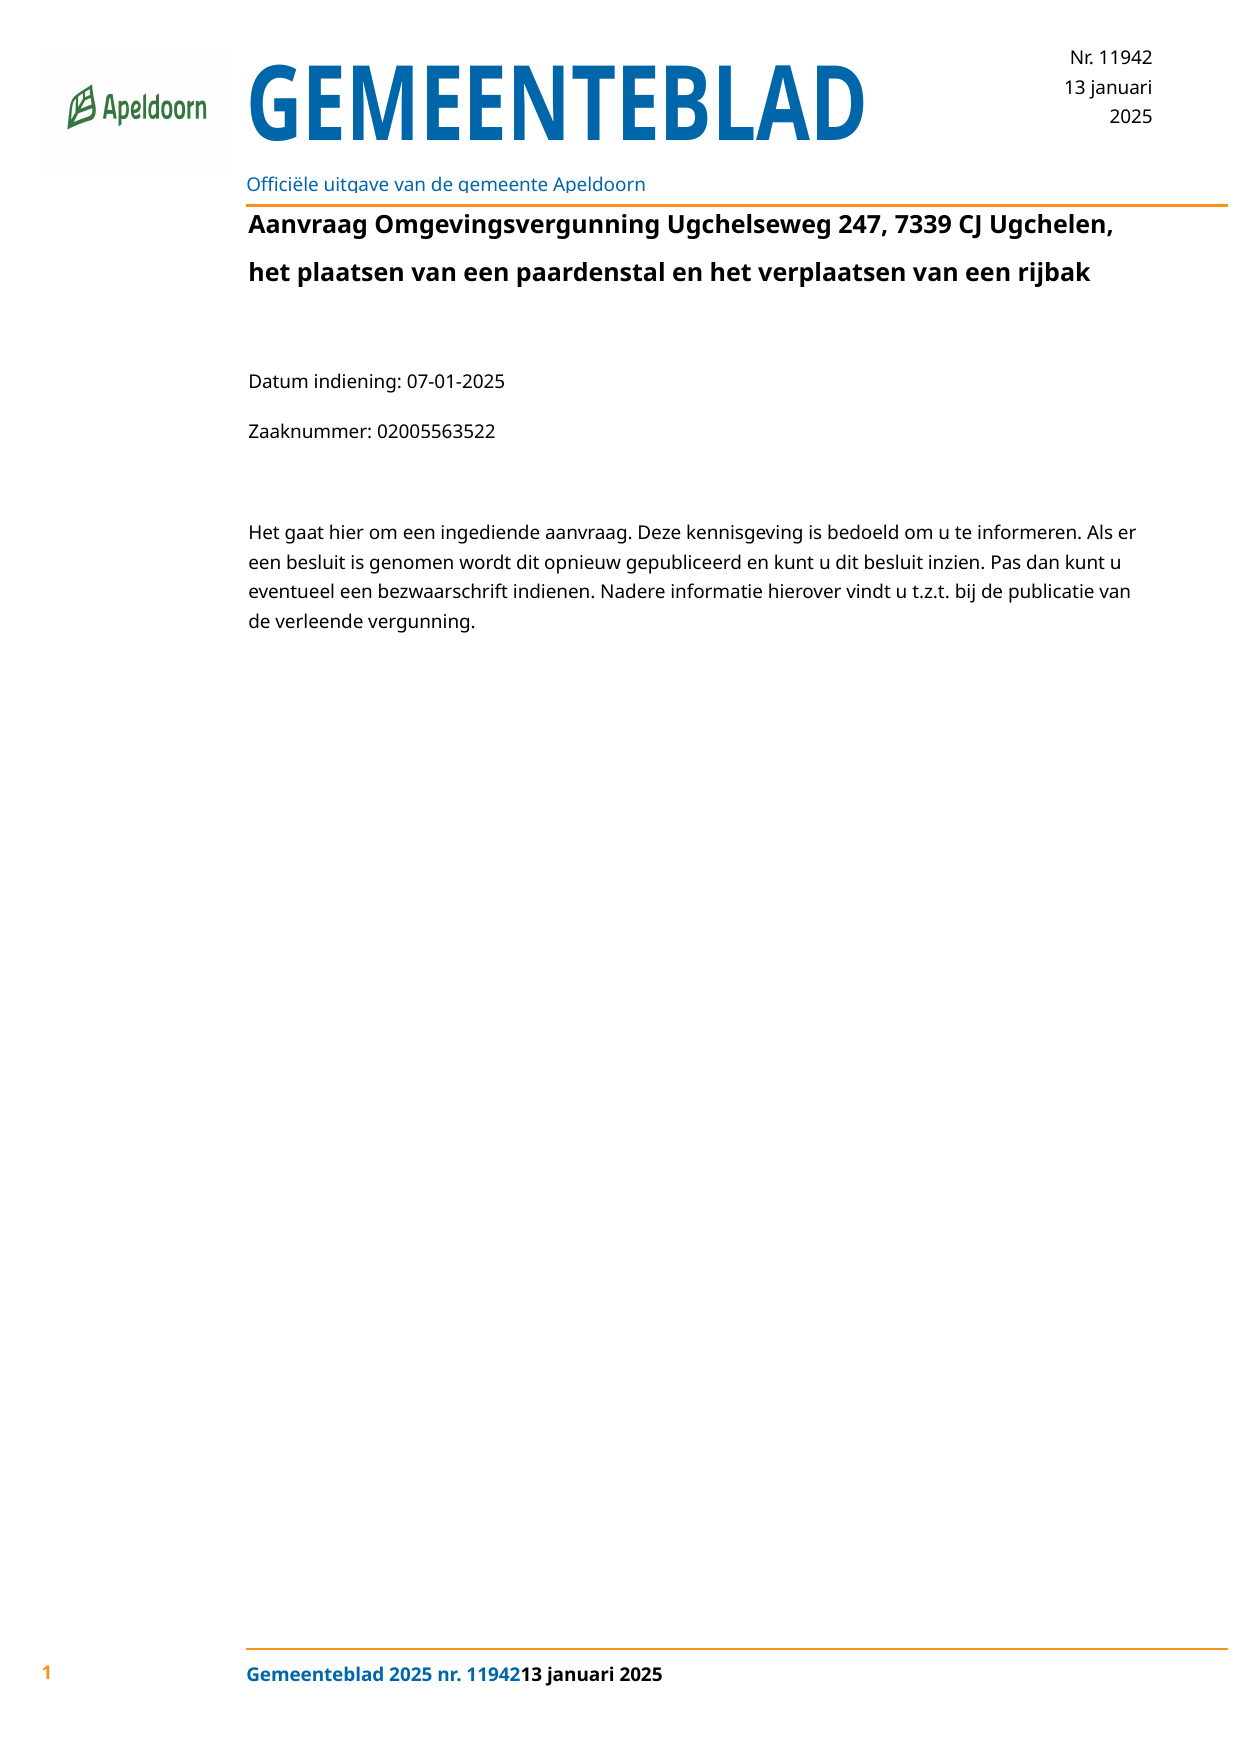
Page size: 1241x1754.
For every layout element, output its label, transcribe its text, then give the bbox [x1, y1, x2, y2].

text Het gaat hier om een ingediende aanvraag. Deze kennisgeving is bedoeld om u te informeren. Als er een besluit is genomen wordt dit opnieuw gepubliceerd en kunt u dit besluit inzien. Pas dan kunt u eventueel een bezwaarschrift indienen. Nadere informatie hierover vindt u t.z.t. bij de publicatie van de verleende vergunning. [248, 519, 1152, 634]
text Aanvraag Omgevingsvergunning Ugchelseweg 247, 7339 CJ Ugchelen, het plaatsen van een paardenstal en het verplaatsen van een rijbak [248, 207, 1152, 288]
text Zaaknummer: 02005563522 [248, 419, 1152, 444]
text Datum indiening: 07-01-2025 [248, 368, 1152, 394]
picture [41, 47, 231, 172]
